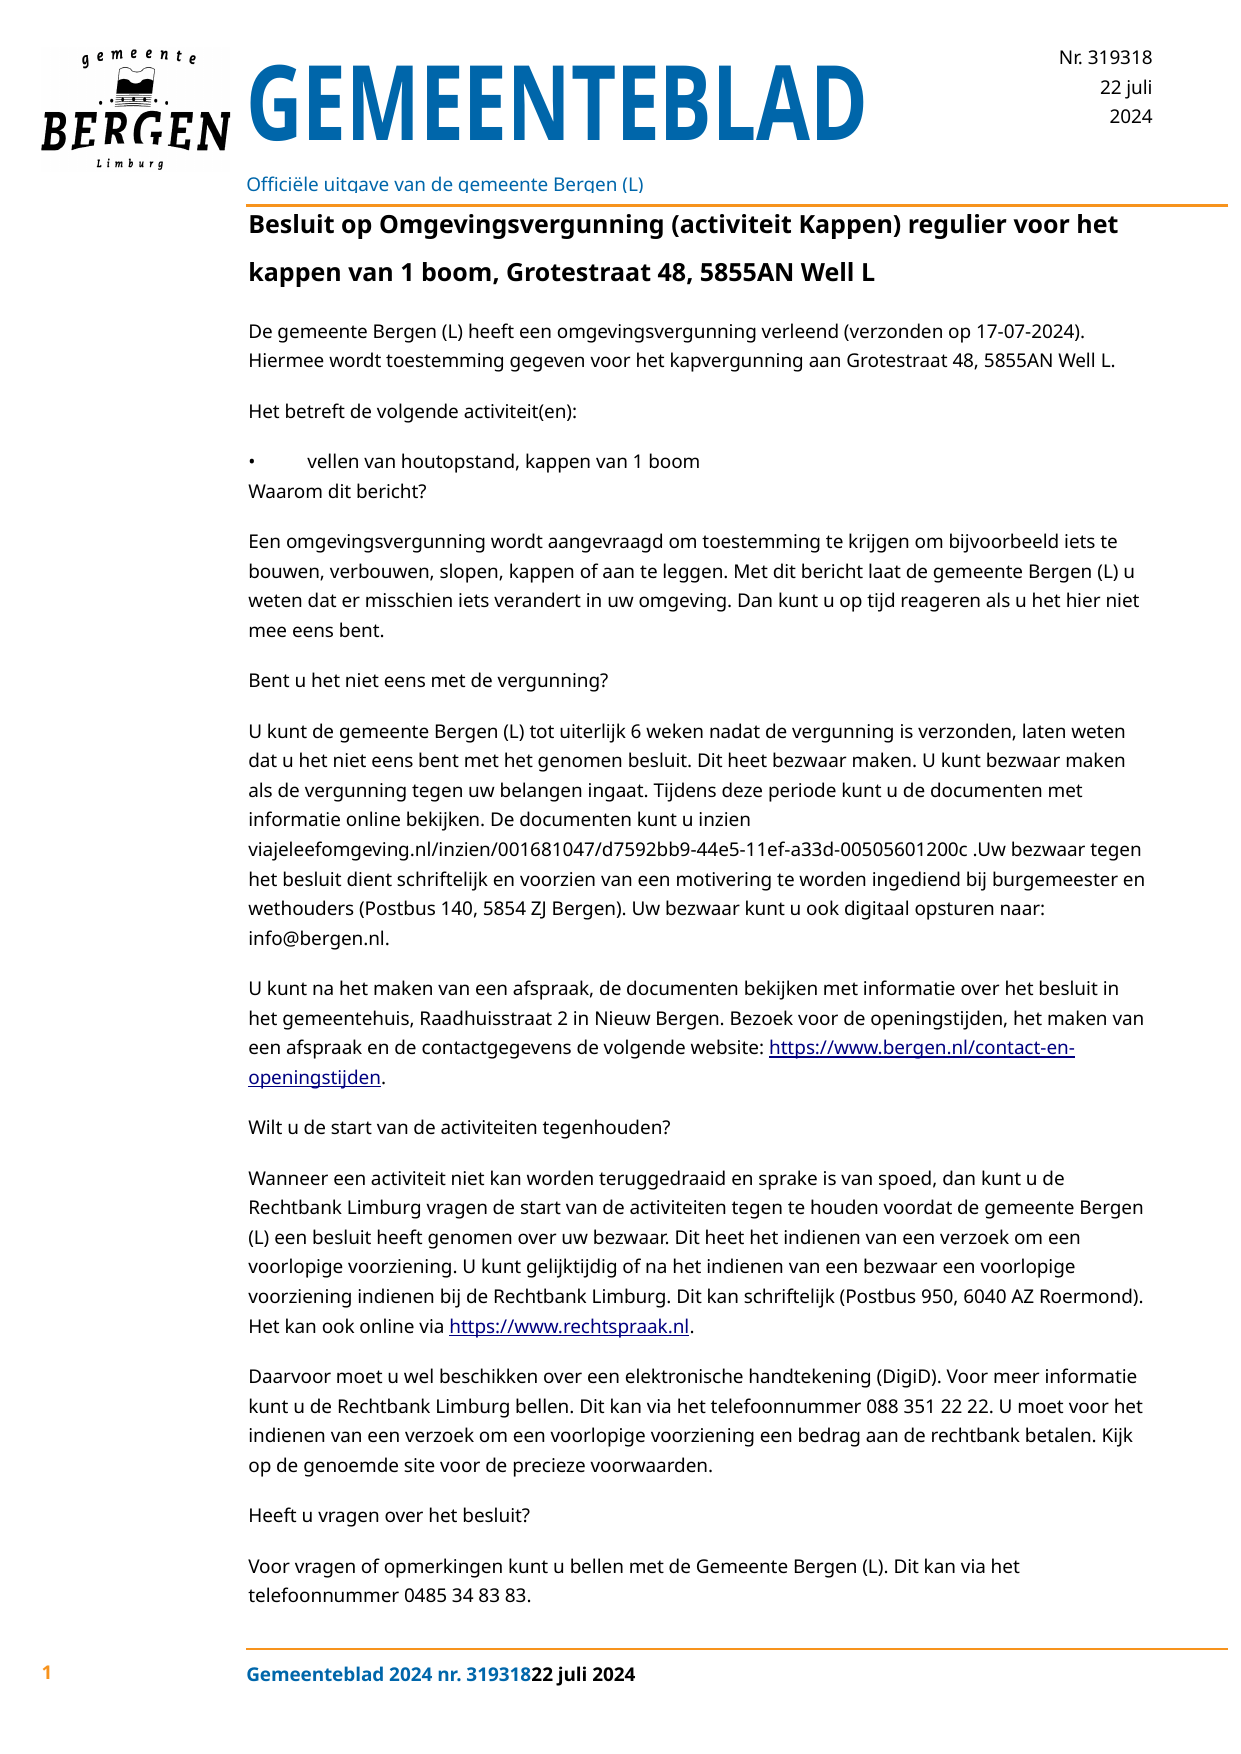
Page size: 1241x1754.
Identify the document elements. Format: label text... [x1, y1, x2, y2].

text Het betreft de volgende activiteit(en): [248, 398, 1152, 424]
picture [41, 47, 231, 172]
text Heeft u vragen over het besluit? [248, 1502, 1152, 1528]
text Bent u het niet eens met de vergunning? [248, 667, 1152, 693]
text Wanneer een activiteit niet kan worden teruggedraaid en sprake is van spoed, dan kunt u de Rechtbank Limburg vragen de start van de activiteiten tegen te houden voordat de gemeente Bergen (L) een besluit heeft genomen over uw bezwaar. Dit heet het indienen van een verzoek om een voorlopige voorziening. U kunt gelijktijdig of na het indienen van een bezwaar een voorlopige voorziening indienen bij de Rechtbank Limburg. Dit kan schriftelijk (Postbus 950, 6040 AZ Roermond). Het kan ook online via https://www.rechtspraak.nl. [248, 1165, 1152, 1339]
text De gemeente Bergen (L) heeft een omgevingsvergunning verleend (verzonden op 17-07-2024). Hiermee wordt toestemming gegeven voor het kapvergunning aan Grotestraat 48, 5855AN Well L. [248, 318, 1152, 373]
text Een omgevingsvergunning wordt aangevraagd om toestemming te krijgen om bijvoorbeeld iets te bouwen, verbouwen, slopen, kappen of aan te leggen. Met dit bericht laat de gemeente Bergen (L) u weten dat er misschien iets verandert in uw omgeving. Dan kunt u op tijd reageren als u het hier niet mee eens bent. [248, 528, 1152, 643]
text U kunt na het maken van een afspraak, de documenten bekijken met informatie over het besluit in het gemeentehuis, Raadhuisstraat 2 in Nieuw Bergen. Bezoek voor de openingstijden, het maken van een afspraak en de contactgegevens de volgende website: https://www.bergen.nl/contact-en-openingstijden. [248, 975, 1152, 1090]
text U kunt de gemeente Bergen (L) tot uiterlijk 6 weken nadat de vergunning is verzonden, laten weten dat u het niet eens bent met het genomen besluit. Dit heet bezwaar maken. U kunt bezwaar maken als de vergunning tegen uw belangen ingaat. Tijdens deze periode kunt u de documenten met informatie online bekijken. De documenten kunt u inzien viajeleefomgeving.nl/inzien/001681047/d7592bb9-44e5-11ef-a33d-00505601200c .Uw bezwaar tegen het besluit dient schriftelijk en voorzien van een motivering te worden ingediend bij burgemeester en wethouders (Postbus 140, 5854 ZJ Bergen). Uw bezwaar kunt u ook digitaal opsturen naar: info@bergen.nl. [248, 718, 1152, 951]
text Daarvoor moet u wel beschikken over een elektronische handtekening (DigiD). Voor meer informatie kunt u de Rechtbank Limburg bellen. Dit kan via het telefoonnummer 088 351 22 22. U moet voor het indienen van een verzoek om een voorlopige voorziening een bedrag aan de rechtbank betalen. Kijk op de genoemde site voor de precieze voorwaarden. [248, 1363, 1152, 1478]
text Wilt u de start van de activiteiten tegenhouden? [248, 1114, 1152, 1140]
text Besluit op Omgevingsvergunning (activiteit Kappen) regulier voor het kappen van 1 boom, Grotestraat 48, 5855AN Well L [248, 207, 1152, 288]
text Voor vragen of opmerkingen kunt u bellen met de Gemeente Bergen (L). Dit kan via het telefoonnummer 0485 34 83 83. [248, 1553, 1152, 1608]
text Waarom dit bericht? [248, 478, 1152, 504]
list vellen van houtopstand, kappen van 1 boom [248, 448, 1152, 474]
